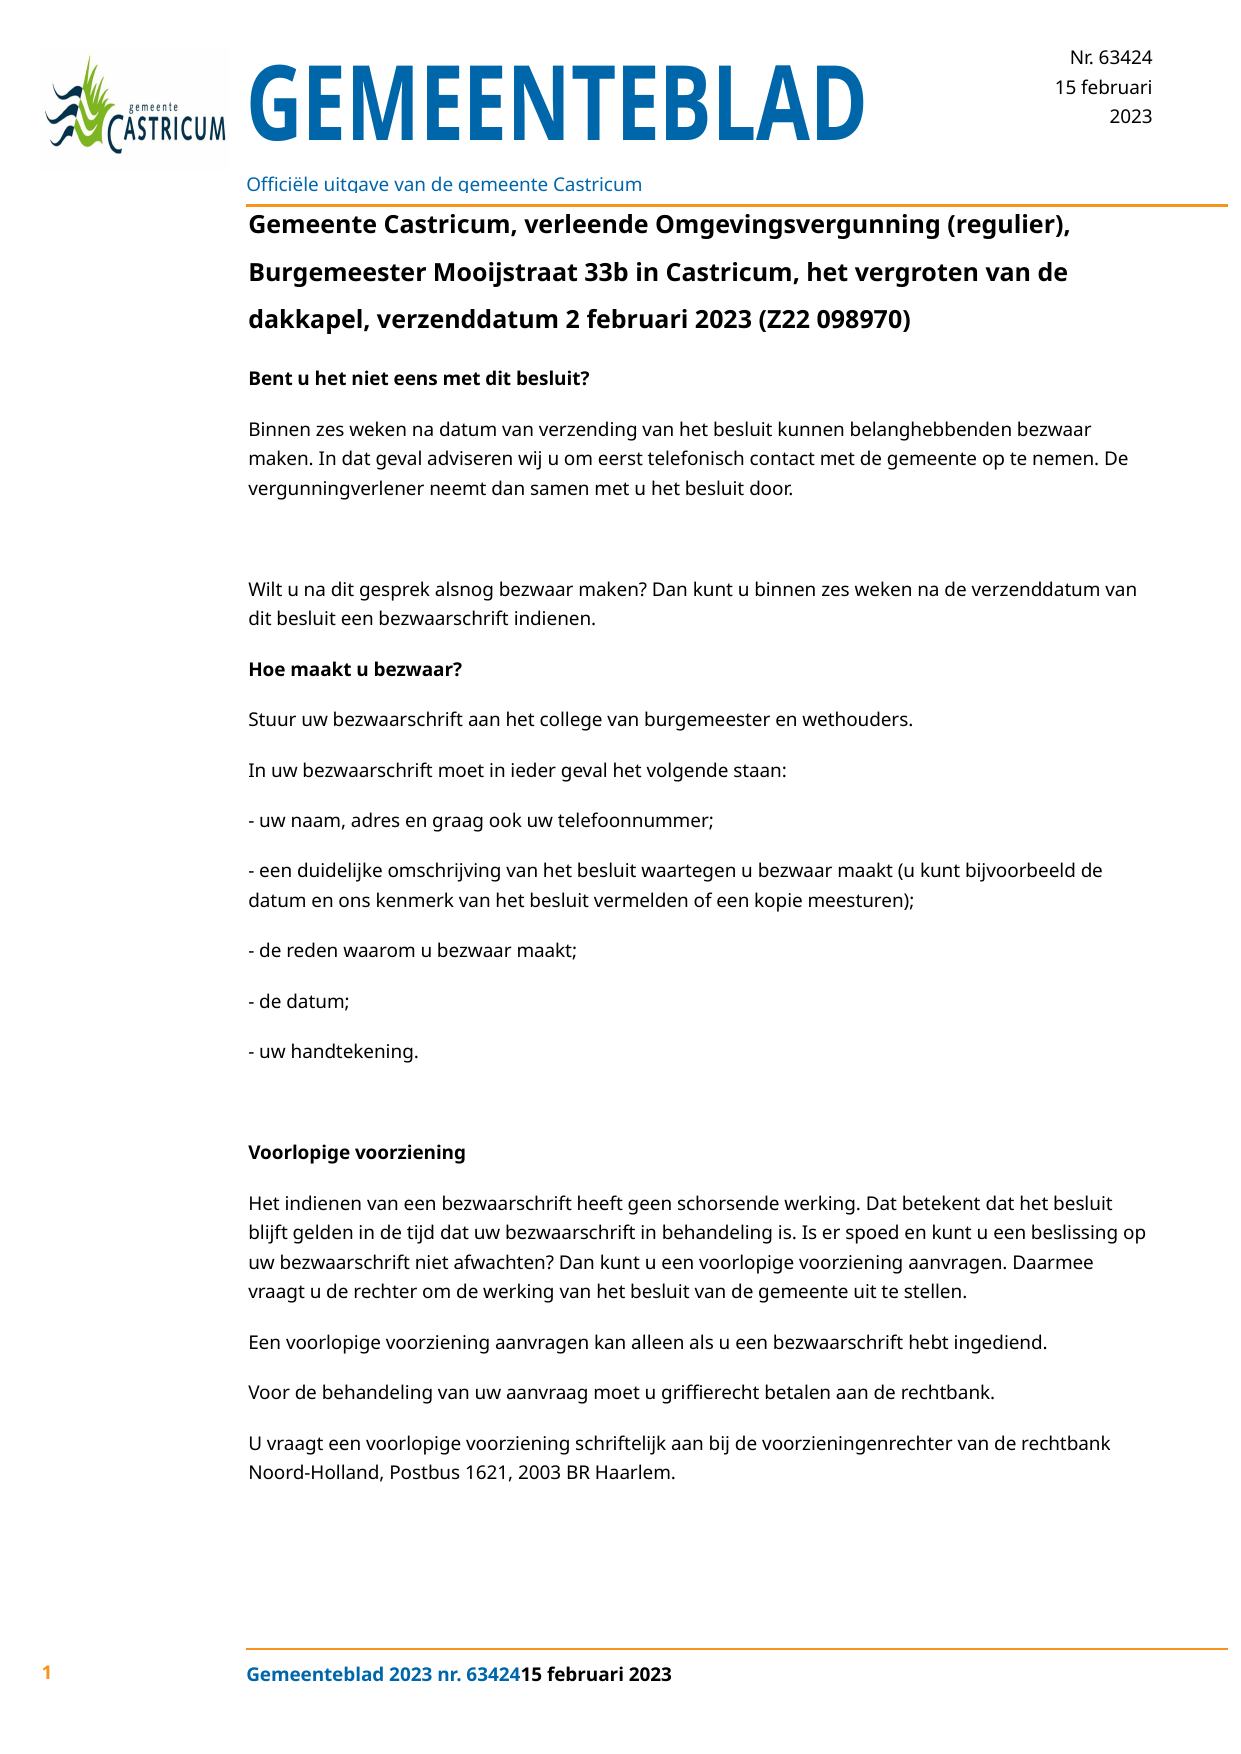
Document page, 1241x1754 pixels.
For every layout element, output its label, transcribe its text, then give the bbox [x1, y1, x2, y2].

text Voor de behandeling van uw aanvraag moet u griffierecht betalen aan de rechtbank. [248, 1379, 1152, 1405]
text - uw naam, adres en graag ook uw telefoonnummer; [248, 807, 1152, 833]
text Het indienen van een bezwaarschrift heeft geen schorsende werking. Dat betekent dat het besluit blijft gelden in de tijd dat uw bezwaarschrift in behandeling is. Is er spoed en kunt u een beslissing op uw bezwaarschrift niet afwachten? Dan kunt u een voorlopige voorziening aanvragen. Daarmee vraagt u de rechter om de werking van het besluit van de gemeente uit te stellen. [248, 1190, 1152, 1304]
text - uw handtekening. [248, 1038, 1152, 1064]
text Gemeente Castricum, verleende Omgevingsvergunning (regulier), Burgemeester Mooijstraat 33b in Castricum, het vergroten van de dakkapel, verzenddatum 2 februari 2023 (Z22 098970) [248, 207, 1152, 336]
text Binnen zes weken na datum van verzending van het besluit kunnen belanghebbenden bezwaar maken. In dat geval adviseren wij u om eerst telefonisch contact met de gemeente op te nemen. De vergunningverlener neemt dan samen met u het besluit door. [248, 416, 1152, 501]
text In uw bezwaarschrift moet in ieder geval het volgende staan: [248, 757, 1152, 782]
text - de reden waarom u bezwaar maakt; [248, 938, 1152, 963]
text - de datum; [248, 988, 1152, 1014]
picture [41, 47, 231, 172]
text U vraagt een voorlopige voorziening schriftelijk aan bij de voorzieningenrechter van de rechtbank Noord-Holland, Postbus 1621, 2003 BR Haarlem. [248, 1430, 1152, 1485]
text Wilt u na dit gesprek alsnog bezwaar maken? Dan kunt u binnen zes weken na de verzenddatum van dit besluit een bezwaarschrift indienen. [248, 576, 1152, 631]
text Voorlopige voorziening [248, 1139, 1152, 1165]
text Een voorlopige voorziening aanvragen kan alleen als u een bezwaarschrift hebt ingediend. [248, 1329, 1152, 1354]
text Bent u het niet eens met dit besluit? [248, 366, 1152, 391]
text Hoe maakt u bezwaar? [248, 656, 1152, 682]
text - een duidelijke omschrijving van het besluit waartegen u bezwaar maakt (u kunt bijvoorbeeld de datum en ons kenmerk van het besluit vermelden of een kopie meesturen); [248, 858, 1152, 913]
text Stuur uw bezwaarschrift aan het college van burgemeester en wethouders. [248, 706, 1152, 732]
